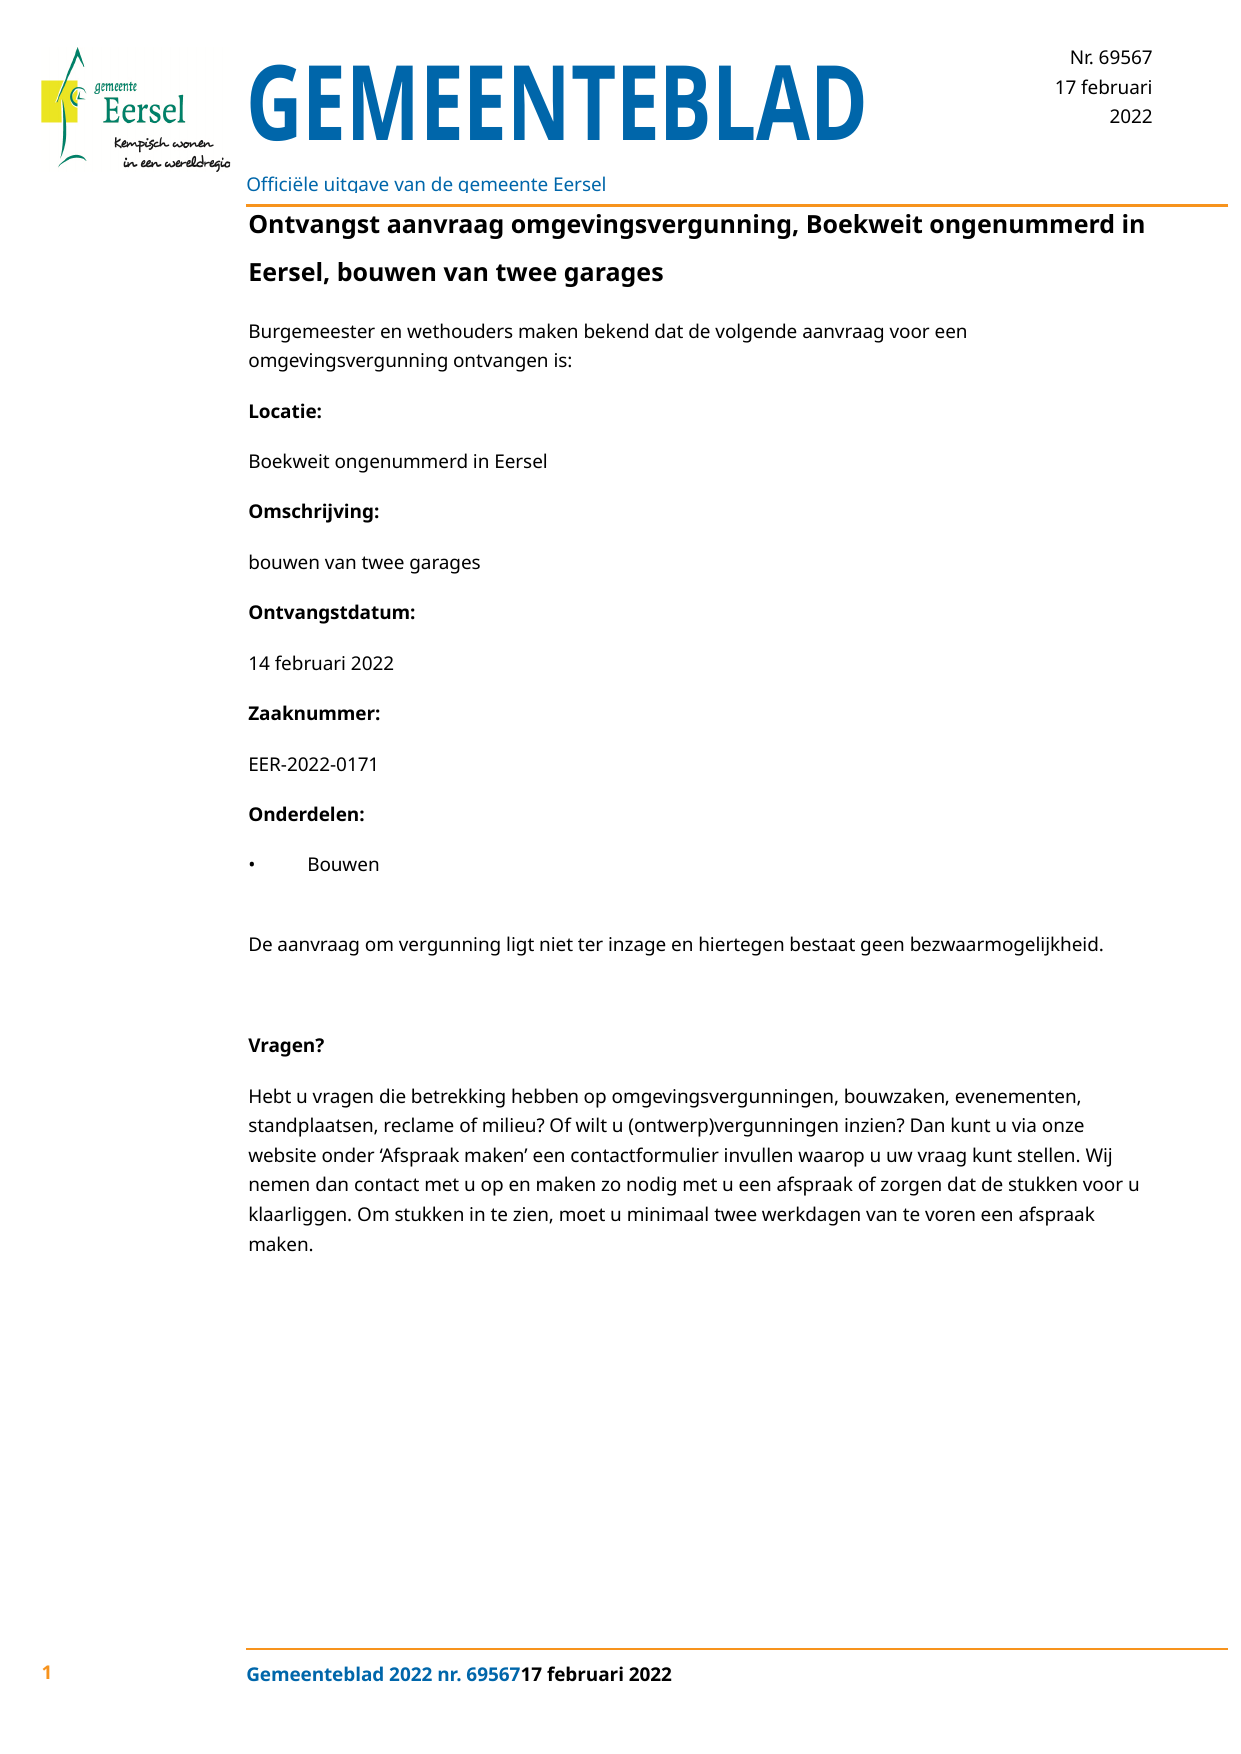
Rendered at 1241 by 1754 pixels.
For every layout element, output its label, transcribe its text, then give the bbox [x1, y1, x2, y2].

text Hebt u vragen die betrekking hebben op omgevingsvergunningen, bouwzaken, evenementen, standplaatsen, reclame of milieu? Of wilt u (ontwerp)vergunningen inzien? Dan kunt u via onze website onder ‘Afspraak maken’ een contactformulier invullen waarop u uw vraag kunt stellen. Wij nemen dan contact met u op en maken zo nodig met u een afspraak of zorgen dat de stukken voor u klaarliggen. Om stukken in te zien, moet u minimaal twee werkdagen van te voren een afspraak maken. [248, 1083, 1152, 1257]
text 14 februari 2022 [248, 650, 1152, 676]
text bouwen van twee garages [248, 549, 1152, 575]
text Ontvangst aanvraag omgevingsvergunning, Boekweit ongenummerd in Eersel, bouwen van twee garages [248, 207, 1152, 288]
text Vragen? [248, 1032, 1152, 1058]
picture [41, 47, 231, 172]
text De aanvraag om vergunning ligt niet ter inzage en hiertegen bestaat geen bezwaarmogelijkheid. [248, 932, 1152, 957]
text Boekweit ongenummerd in Eersel [248, 448, 1152, 474]
text Zaaknummer: [248, 700, 1152, 726]
text Omschrijving: [248, 499, 1152, 524]
text EER-2022-0171 [248, 751, 1152, 777]
list Bouwen [248, 852, 1152, 877]
text Ontvangstdatum: [248, 599, 1152, 625]
text Locatie: [248, 398, 1152, 424]
text Burgemeester en wethouders maken bekend dat de volgende aanvraag voor een omgevingsvergunning ontvangen is: [248, 318, 1152, 373]
text Onderdelen: [248, 801, 1152, 827]
